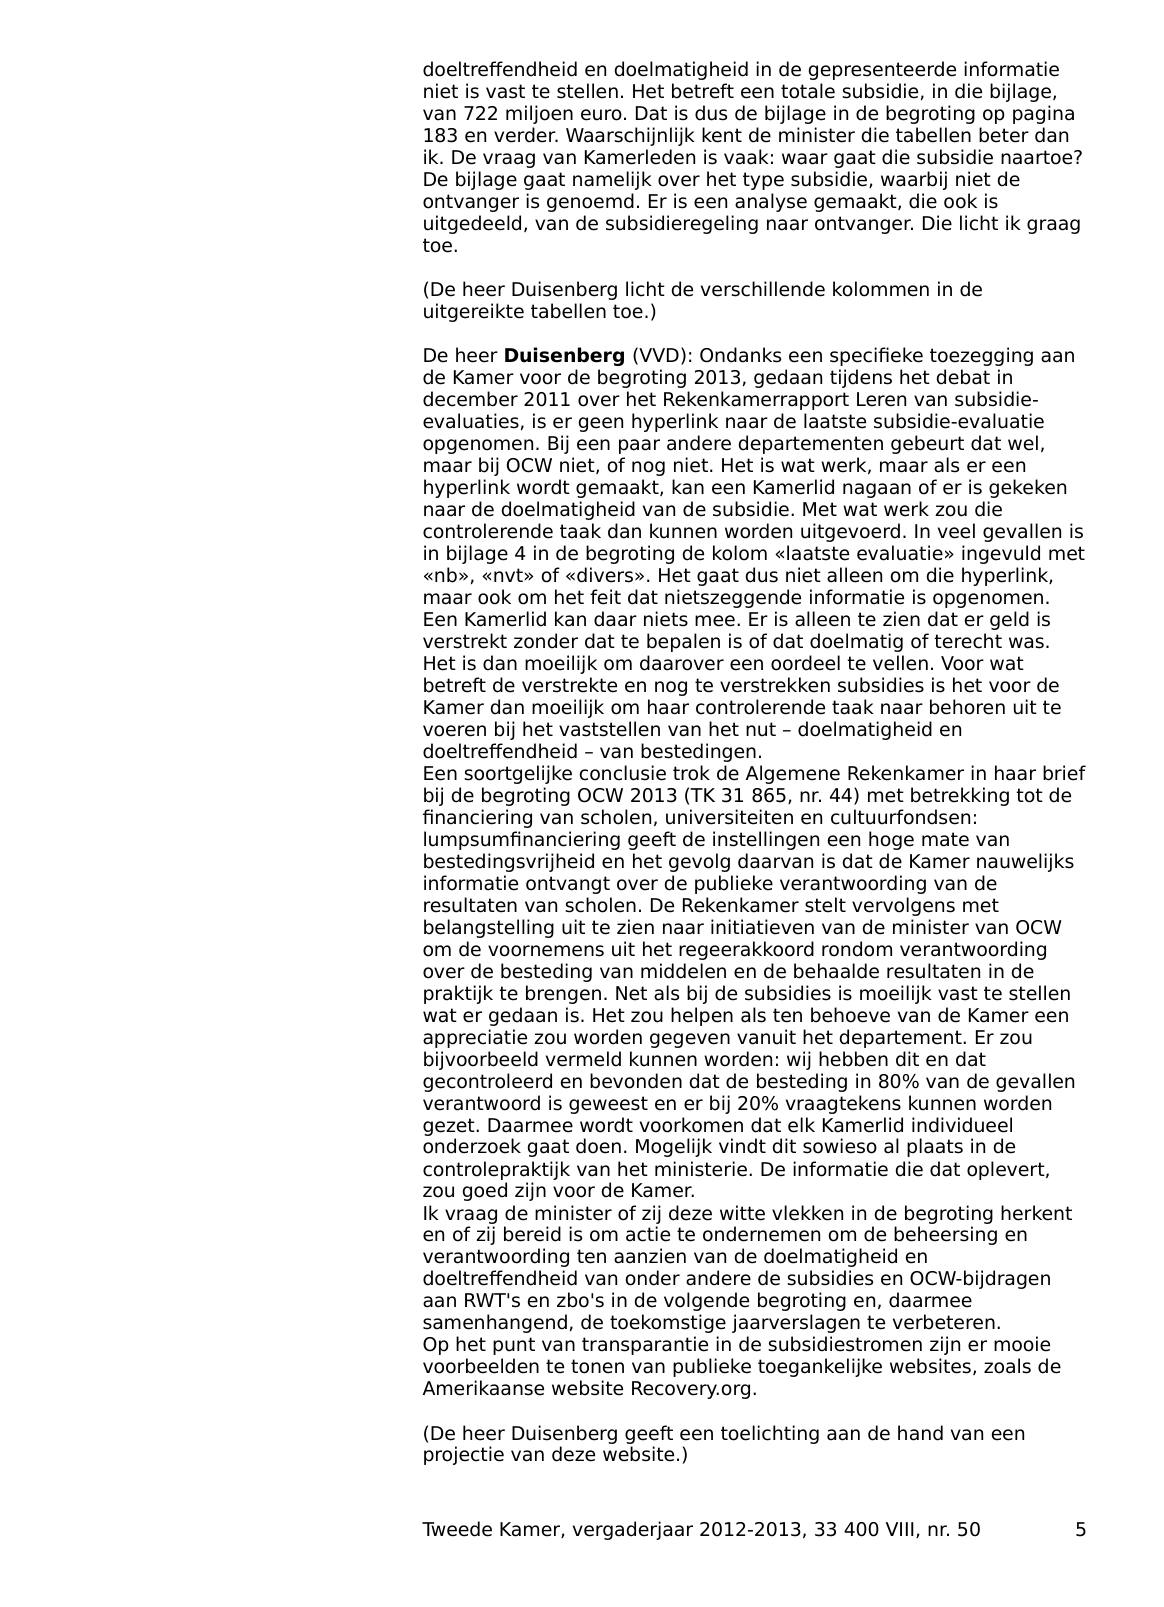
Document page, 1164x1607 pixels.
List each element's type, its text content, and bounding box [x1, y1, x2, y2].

text doeltreffendheid en doelmatigheid in de gepresenteerde informatie niet is vast te stellen. Het betreft een totale subsidie, in die bijlage, van 722 miljoen euro. Dat is dus de bijlage in de begroting op pagina 183 en verder. Waarschijnlijk kent de minister die tabellen beter dan ik. De vraag van Kamerleden is vaak: waar gaat die subsidie naartoe? De bijlage gaat namelijk over het type subsidie, waarbij niet de ontvanger is genoemd. Er is een analyse gemaakt, die ook is uitgedeeld, van de subsidieregeling naar ontvanger. Die licht ik graag toe. [422, 59, 1087, 257]
text Ik vraag de minister of zij deze witte vlekken in de begroting herkent en of zij bereid is om actie te ondernemen om de beheersing en verantwoording ten aanzien van de doelmatigheid en doeltreffendheid van onder andere de subsidies en OCW-bijdragen aan RWT's en zbo's in de volgende begroting en, daarmee samenhangend, de toekomstige jaarverslagen te verbeteren. [422, 1202, 1087, 1334]
text De heer Duisenberg (VVD): Ondanks een specifieke toezegging aan de Kamer voor de begroting 2013, gedaan tijdens het debat in december 2011 over het Rekenkamerrapport Leren van subsidie-evaluaties, is er geen hyperlink naar de laatste subsidie-evaluatie opgenomen. Bij een paar andere departementen gebeurt dat wel, maar bij OCW niet, of nog niet. Het is wat werk, maar als er een hyperlink wordt gemaakt, kan een Kamerlid nagaan of er is gekeken naar de doelmatigheid van de subsidie. Met wat werk zou die controlerende taak dan kunnen worden uitgevoerd. In veel gevallen is in bijlage 4 in de begroting de kolom «laatste evaluatie» ingevuld met «nb», «nvt» of «divers». Het gaat dus niet alleen om die hyperlink, maar ook om het feit dat nietszeggende informatie is opgenomen. Een Kamerlid kan daar niets mee. Er is alleen te zien dat er geld is verstrekt zonder dat te bepalen is of dat doelmatig of terecht was. Het is dan moeilijk om daarover een oordeel te vellen. Voor wat betreft de verstrekte en nog te verstrekken subsidies is het voor de Kamer dan moeilijk om haar controlerende taak naar behoren uit te voeren bij het vaststellen van het nut – doelmatigheid en doeltreffendheid – van bestedingen. [422, 345, 1087, 763]
text Een soortgelijke conclusie trok de Algemene Rekenkamer in haar brief bij de begroting OCW 2013 (TK 31 865, nr. 44) met betrekking tot de financiering van scholen, universiteiten en cultuurfondsen: lumpsumfinanciering geeft de instellingen een hoge mate van bestedingsvrijheid en het gevolg daarvan is dat de Kamer nauwelijks informatie ontvangt over de publieke verantwoording van de resultaten van scholen. De Rekenkamer stelt vervolgens met belangstelling uit te zien naar initiatieven van de minister van OCW om de voornemens uit het regeerakkoord rondom verantwoording over de besteding van middelen en de behaalde resultaten in de praktijk te brengen. Net als bij de subsidies is moeilijk vast te stellen wat er gedaan is. Het zou helpen als ten behoeve van de Kamer een appreciatie zou worden gegeven vanuit het departement. Er zou bijvoorbeeld vermeld kunnen worden: wij hebben dit en dat gecontroleerd en bevonden dat de besteding in 80% van de gevallen verantwoord is geweest en er bij 20% vraagtekens kunnen worden gezet. Daarmee wordt voorkomen dat elk Kamerlid individueel onderzoek gaat doen. Mogelijk vindt dit sowieso al plaats in de controlepraktijk van het ministerie. De informatie die dat oplevert, zou goed zijn voor de Kamer. [422, 763, 1087, 1202]
text Op het punt van transparantie in de subsidiestromen zijn er mooie voorbeelden te tonen van publieke toegankelijke websites, zoals de Amerikaanse website Recovery.org. [422, 1334, 1087, 1400]
text (De heer Duisenberg geeft een toelichting aan de hand van een projectie van deze website.) [422, 1422, 1087, 1466]
text (De heer Duisenberg licht de verschillende kolommen in de uitgereikte tabellen toe.) [422, 279, 1087, 323]
